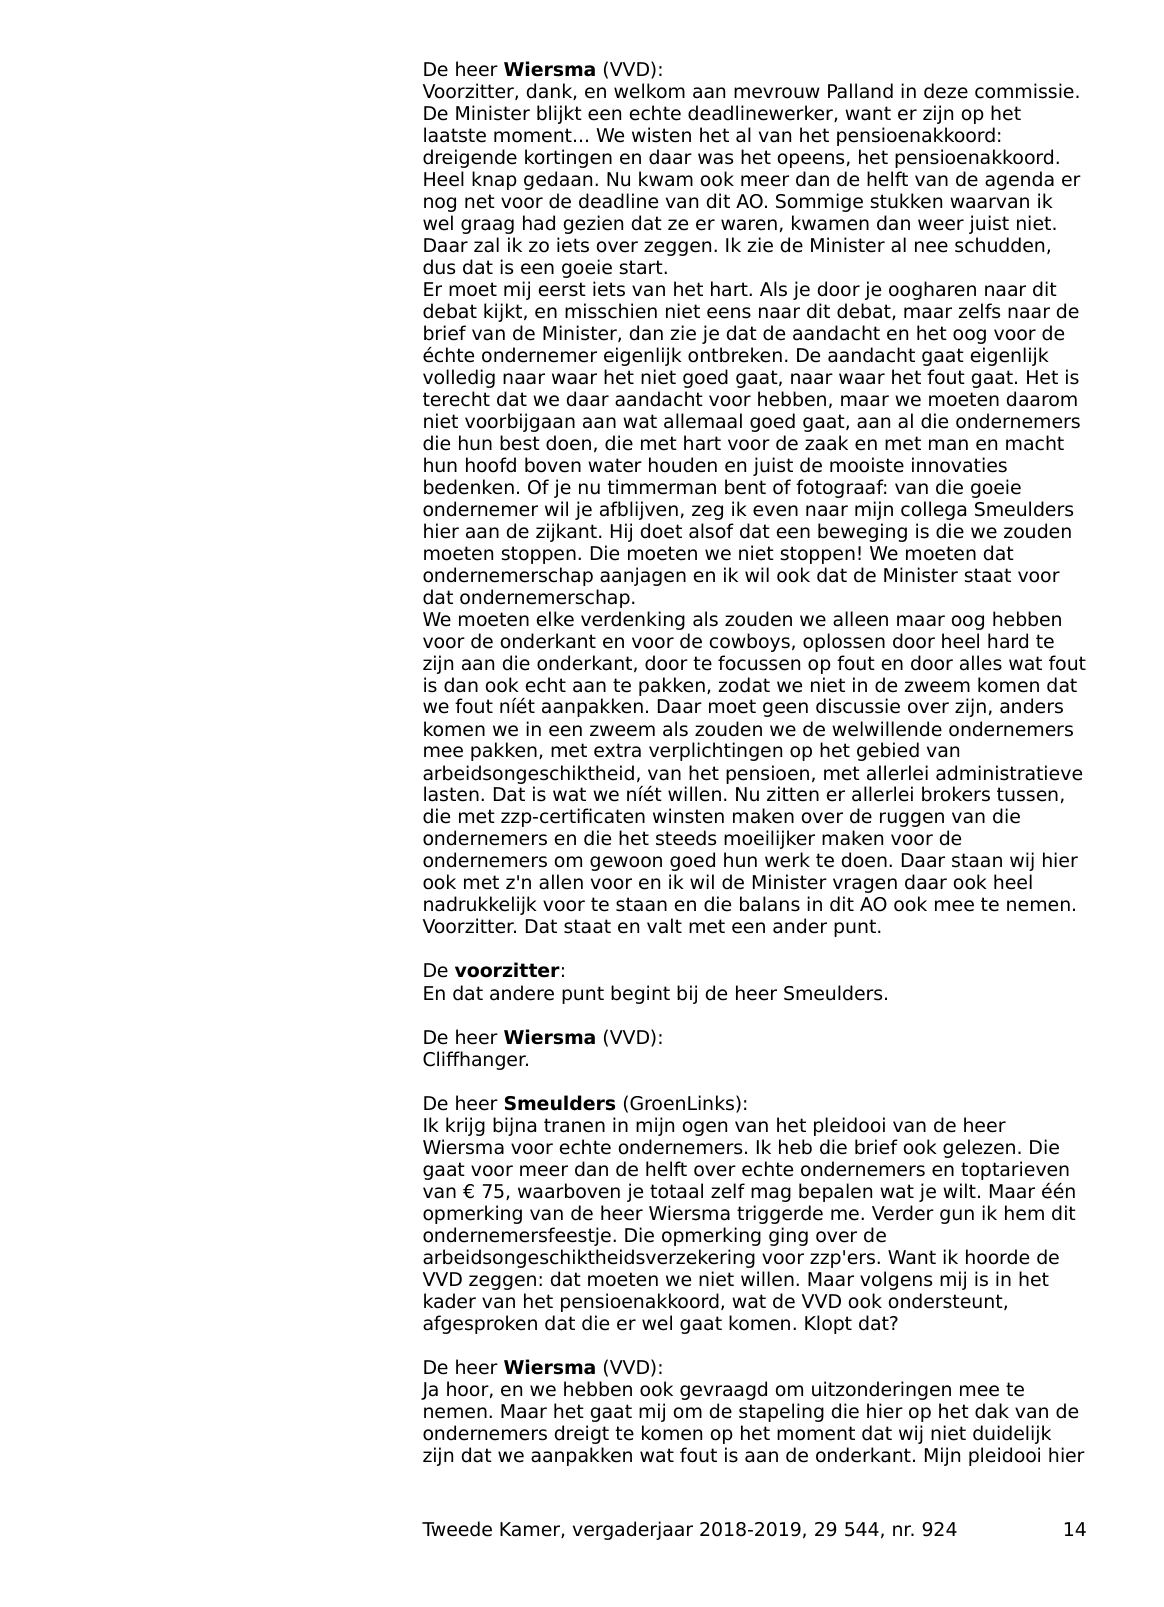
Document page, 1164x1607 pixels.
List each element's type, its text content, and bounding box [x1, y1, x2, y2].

text Cliffhanger. [422, 1048, 1087, 1071]
text Ik krijg bijna tranen in mijn ogen van het pleidooi van de heer Wiersma voor echte ondernemers. Ik heb die brief ook gelezen. Die gaat voor meer dan de helft over echte ondernemers en toptarieven van € 75, waarboven je totaal zelf mag bepalen wat je wilt. Maar één opmerking van de heer Wiersma triggerde me. Verder gun ik hem dit ondernemersfeestje. Die opmerking ging over de arbeidsongeschiktheidsverzekering voor zzp'ers. Want ik hoorde de VVD zeggen: dat moeten we niet willen. Maar volgens mij is in het kader van het pensioenakkoord, wat de VVD ook ondersteunt, afgesproken dat die er wel gaat komen. Klopt dat? [422, 1115, 1087, 1334]
text Voorzitter. Dat staat en valt met een ander punt. [422, 916, 1087, 938]
text Er moet mij eerst iets van het hart. Als je door je oogharen naar dit debat kijkt, en misschien niet eens naar dit debat, maar zelfs naar de brief van de Minister, dan zie je dat de aandacht en het oog voor de échte ondernemer eigenlijk ontbreken. De aandacht gaat eigenlijk volledig naar waar het niet goed gaat, naar waar het fout gaat. Het is terecht dat we daar aandacht voor hebben, maar we moeten daarom niet voorbijgaan aan wat allemaal goed gaat, aan al die ondernemers die hun best doen, die met hart voor de zaak en met man en macht hun hoofd boven water houden en juist de mooiste innovaties bedenken. Of je nu timmerman bent of fotograaf: van die goeie ondernemer wil je afblijven, zeg ik even naar mijn collega Smeulders hier aan de zijkant. Hij doet alsof dat een beweging is die we zouden moeten stoppen. Die moeten we niet stoppen! We moeten dat ondernemerschap aanjagen en ik wil ook dat de Minister staat voor dat ondernemerschap. [422, 279, 1087, 608]
text We moeten elke verdenking als zouden we alleen maar oog hebben voor de onderkant en voor de cowboys, oplossen door heel hard te zijn aan die onderkant, door te focussen op fout en door alles wat fout is dan ook echt aan te pakken, zodat we niet in de zweem komen dat we fout níét aanpakken. Daar moet geen discussie over zijn, anders komen we in een zweem als zouden we de welwillende ondernemers mee pakken, met extra verplichtingen op het gebied van arbeidsongeschiktheid, van het pensioen, met allerlei administratieve lasten. Dat is wat we níét willen. Nu zitten er allerlei brokers tussen, die met zzp-certificaten winsten maken over de ruggen van die ondernemers en die het steeds moeilijker maken voor de ondernemers om gewoon goed hun werk te doen. Daar staan wij hier ook met z'n allen voor en ik wil de Minister vragen daar ook heel nadrukkelijk voor te staan en die balans in dit AO ook mee te nemen. [422, 608, 1087, 916]
text De voorzitter: [422, 960, 1087, 982]
text De heer Wiersma (VVD): [422, 1357, 1087, 1379]
text De Minister blijkt een echte deadlinewerker, want er zijn op het laatste moment... We wisten het al van het pensioenakkoord: dreigende kortingen en daar was het opeens, het pensioenakkoord. Heel knap gedaan. Nu kwam ook meer dan de helft van de agenda er nog net voor de deadline van dit AO. Sommige stukken waarvan ik wel graag had gezien dat ze er waren, kwamen dan weer juist niet. Daar zal ik zo iets over zeggen. Ik zie de Minister al nee schudden, dus dat is een goeie start. [422, 103, 1087, 279]
text En dat andere punt begint bij de heer Smeulders. [422, 982, 1087, 1004]
text De heer Wiersma (VVD): [422, 1027, 1087, 1048]
text De heer Smeulders (GroenLinks): [422, 1093, 1087, 1115]
text Ja hoor, en we hebben ook gevraagd om uitzonderingen mee te nemen. Maar het gaat mij om de stapeling die hier op het dak van de ondernemers dreigt te komen op het moment dat wij niet duidelijk zijn dat we aanpakken wat fout is aan de onderkant. Mijn pleidooi hier [422, 1379, 1087, 1467]
text Voorzitter, dank, en welkom aan mevrouw Palland in deze commissie. [422, 81, 1087, 103]
text De heer Wiersma (VVD): [422, 59, 1087, 81]
